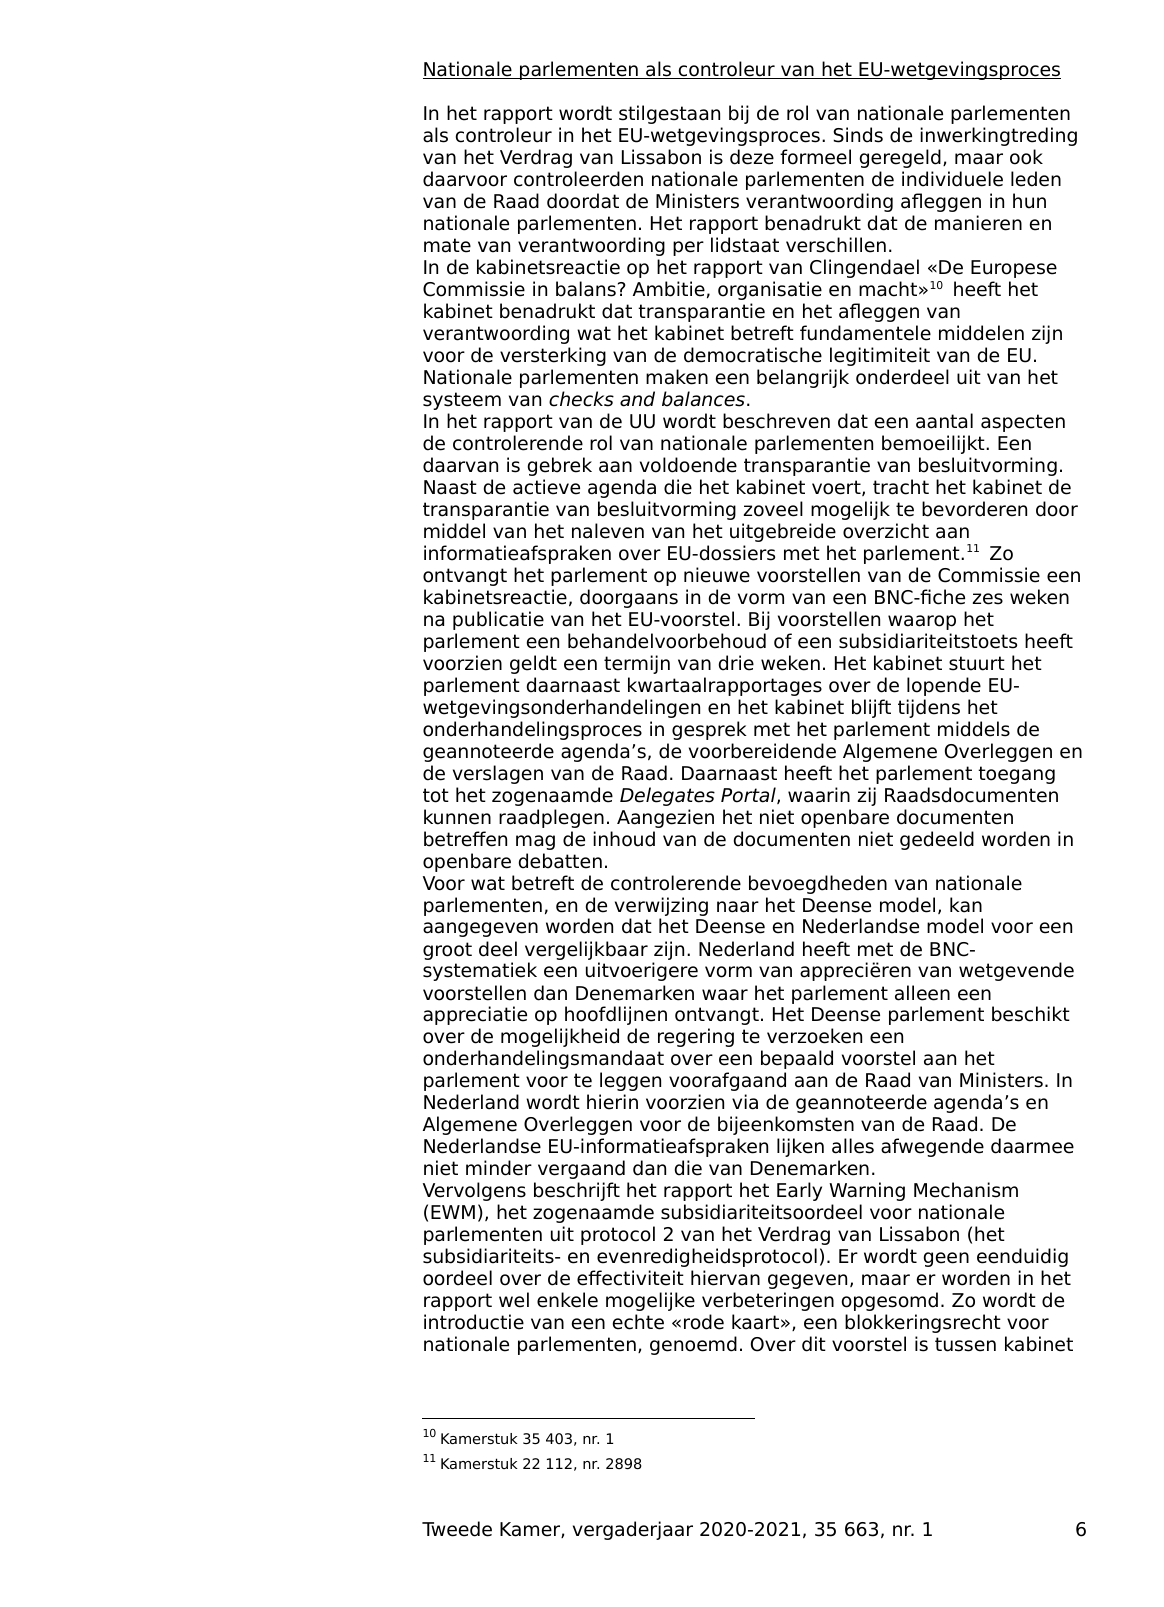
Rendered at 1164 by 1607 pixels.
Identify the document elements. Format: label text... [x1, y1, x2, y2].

text In het rapport wordt stilgestaan bij de rol van nationale parlementen als controleur in het EU-wetgevingsproces. Sinds de inwerkingtreding van het Verdrag van Lissabon is deze formeel geregeld, maar ook daarvoor controleerden nationale parlementen de individuele leden van de Raad doordat de Ministers verantwoording afleggen in hun nationale parlementen. Het rapport benadrukt dat de manieren en mate van verantwoording per lidstaat verschillen. [422, 103, 1087, 257]
subtitle Nationale parlementen als controleur van het EU-wetgevingsproces [422, 59, 1087, 81]
text Voor wat betreft de controlerende bevoegdheden van nationale parlementen, en de verwijzing naar het Deense model, kan aangegeven worden dat het Deense en Nederlandse model voor een groot deel vergelijkbaar zijn. Nederland heeft met de BNC-systematiek een uitvoerigere vorm van appreciëren van wetgevende voorstellen dan Denemarken waar het parlement alleen een appreciatie op hoofdlijnen ontvangt. Het Deense parlement beschikt over de mogelijkheid de regering te verzoeken een onderhandelingsmandaat over een bepaald voorstel aan het parlement voor te leggen voorafgaand aan de Raad van Ministers. In Nederland wordt hierin voorzien via de geannoteerde agenda’s en Algemene Overleggen voor de bijeenkomsten van de Raad. De Nederlandse EU-informatieafspraken lijken alles afwegende daarmee niet minder vergaand dan die van Denemarken. [422, 872, 1087, 1180]
text In het rapport van de UU wordt beschreven dat een aantal aspecten de controlerende rol van nationale parlementen bemoeilijkt. Een daarvan is gebrek aan voldoende transparantie van besluitvorming. Naast de actieve agenda die het kabinet voert, tracht het kabinet de transparantie van besluitvorming zoveel mogelijk te bevorderen door middel van het naleven van het uitgebreide overzicht aan informatieafspraken over EU-dossiers met het parlement. Zo ontvangt het parlement op nieuwe voorstellen van de Commissie een kabinetsreactie, doorgaans in de vorm van een BNC-fiche zes weken na publicatie van het EU-voorstel. Bij voorstellen waarop het parlement een behandelvoorbehoud of een subsidiariteitstoets heeft voorzien geldt een termijn van drie weken. Het kabinet stuurt het parlement daarnaast kwartaalrapportages over de lopende EU-wetgevingsonderhandelingen en het kabinet blijft tijdens het onderhandelingsproces in gesprek met het parlement middels de geannoteerde agenda’s, de voorbereidende Algemene Overleggen en de verslagen van de Raad. Daarnaast heeft het parlement toegang tot het zogenaamde Delegates Portal, waarin zij Raadsdocumenten kunnen raadplegen. Aangezien het niet openbare documenten betreffen mag de inhoud van de documenten niet gedeeld worden in openbare debatten. [422, 411, 1087, 872]
text Kamerstuk 22 112, nr. 2898 [422, 1452, 1087, 1474]
text In de kabinetsreactie op het rapport van Clingendael «De Europese Commissie in balans? Ambitie, organisatie en macht» heeft het kabinet benadrukt dat transparantie en het afleggen van verantwoording wat het kabinet betreft fundamentele middelen zijn voor de versterking van de democratische legitimiteit van de EU. Nationale parlementen maken een belangrijk onderdeel uit van het systeem van checks and balances. [422, 257, 1087, 411]
text Kamerstuk 35 403, nr. 1 [422, 1427, 1087, 1449]
text Vervolgens beschrijft het rapport het Early Warning Mechanism (EWM), het zogenaamde subsidiariteitsoordeel voor nationale parlementen uit protocol 2 van het Verdrag van Lissabon (het subsidiariteits- en evenredigheidsprotocol). Er wordt geen eenduidig oordeel over de effectiviteit hiervan gegeven, maar er worden in het rapport wel enkele mogelijke verbeteringen opgesomd. Zo wordt de introductie van een echte «rode kaart», een blokkeringsrecht voor nationale parlementen, genoemd. Over dit voorstel is tussen kabinet [422, 1180, 1087, 1356]
